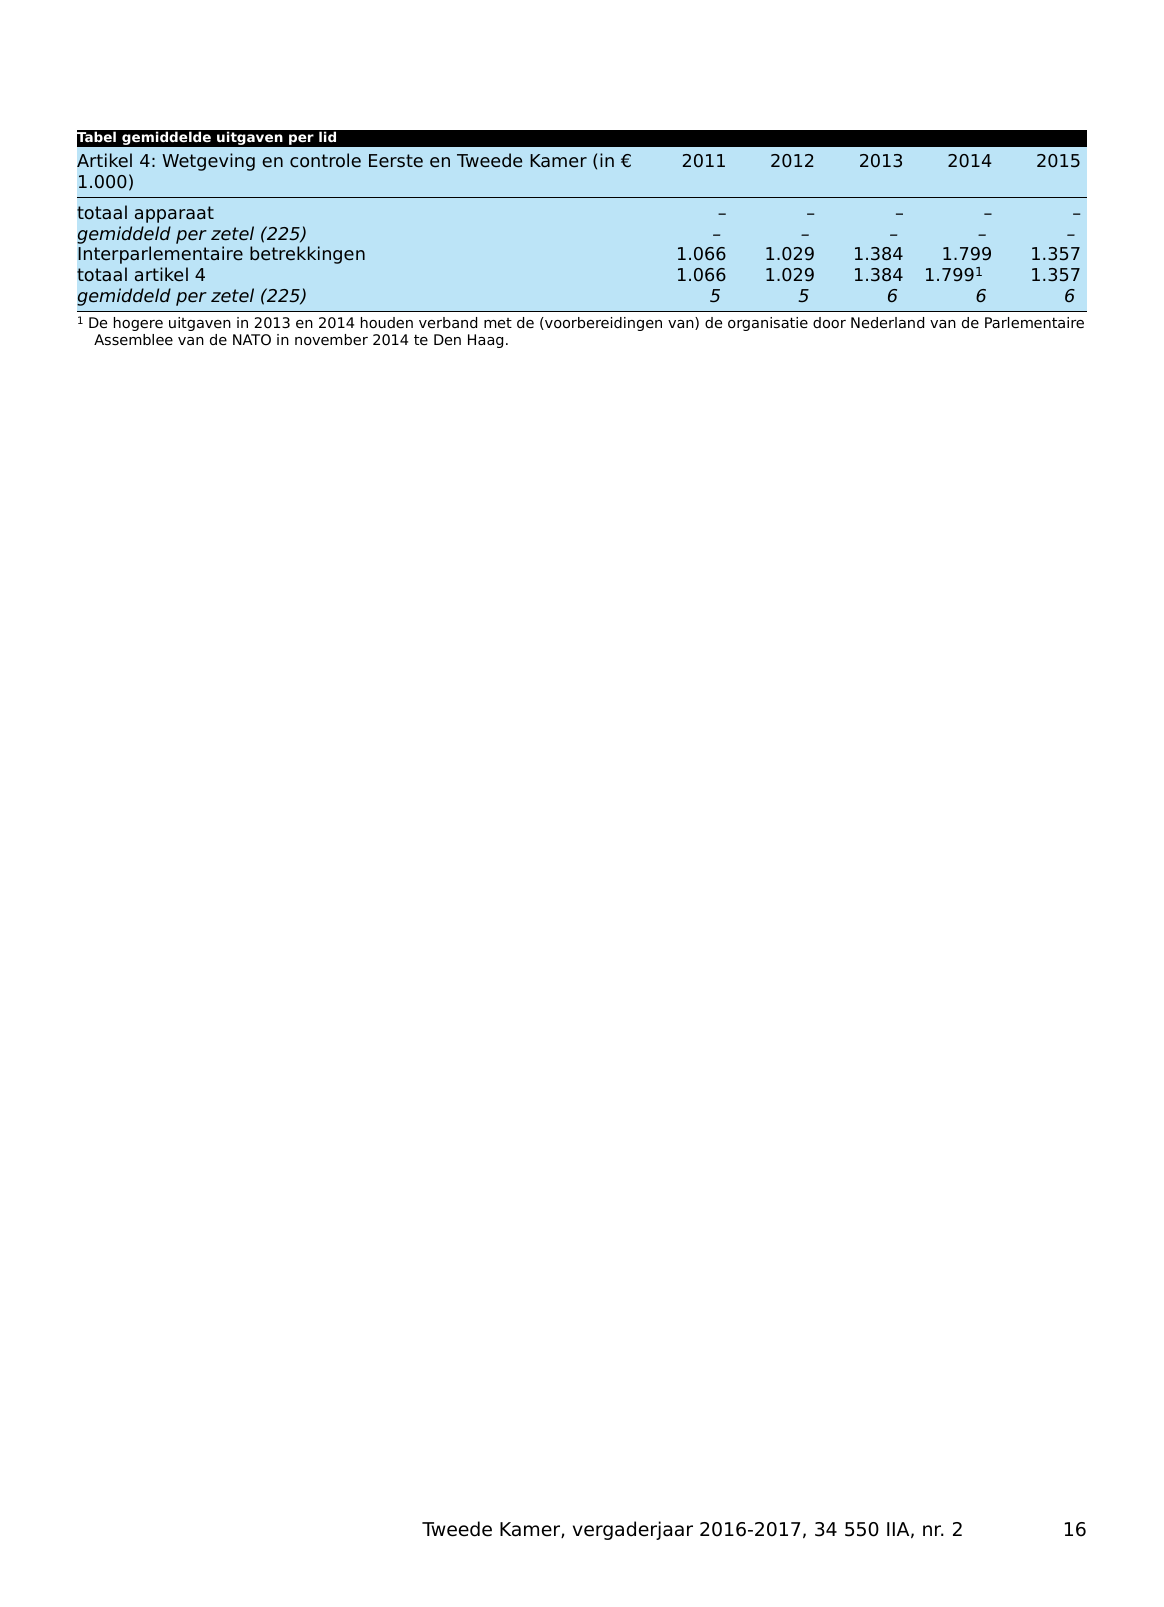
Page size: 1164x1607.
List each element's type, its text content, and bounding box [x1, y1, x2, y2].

table_cell 1.7991 [909, 265, 998, 286]
table_header Tabel gemiddelde uitgaven per lid [77, 130, 1087, 146]
table_cell – [998, 198, 1087, 224]
table_cell 1.029 [732, 244, 821, 265]
table_cell Artikel 4: Wetgeving en controle Eerste en Tweede Kamer (in € 1.000) [77, 147, 644, 197]
table_cell – [998, 224, 1087, 244]
table_cell 1.357 [998, 265, 1087, 286]
table_cell 1.799 [909, 244, 998, 265]
table_cell – [909, 198, 998, 224]
table_cell 1.384 [821, 265, 909, 286]
table_cell 2012 [732, 147, 821, 197]
table_cell 6 [998, 286, 1087, 311]
table_cell – [732, 224, 821, 244]
table_cell 2013 [821, 147, 909, 197]
table_cell totaal artikel 4 [77, 265, 644, 286]
table_cell 2011 [644, 147, 732, 197]
table_cell 6 [909, 286, 998, 311]
table_cell 1.384 [821, 244, 909, 265]
table_cell gemiddeld per zetel (225) [77, 224, 644, 244]
table_cell gemiddeld per zetel (225) [77, 286, 644, 311]
table_cell – [821, 198, 909, 224]
table_cell – [909, 224, 998, 244]
table_cell 2014 [909, 147, 998, 197]
table_cell totaal apparaat [77, 198, 644, 224]
table_cell 5 [732, 286, 821, 311]
table_cell – [644, 224, 732, 244]
table_cell 1.066 [644, 244, 732, 265]
table_cell – [821, 224, 909, 244]
table_cell 1.357 [998, 244, 1087, 265]
table_cell 5 [644, 286, 732, 311]
table_cell – [644, 198, 732, 224]
table_cell 2015 [998, 147, 1087, 197]
table_cell Interparlementaire betrekkingen [77, 244, 644, 265]
table_cell 1 De hogere uitgaven in 2013 en 2014 houden verband met de (voorbereidingen van) de organisatie door Nederland van de Parlementaire Assemblee van de NATO in november 2014 te Den Haag. [77, 312, 1087, 348]
table_cell – [732, 198, 821, 224]
table_cell 1.066 [644, 265, 732, 286]
table_cell 1.029 [732, 265, 821, 286]
table_cell 6 [821, 286, 909, 311]
